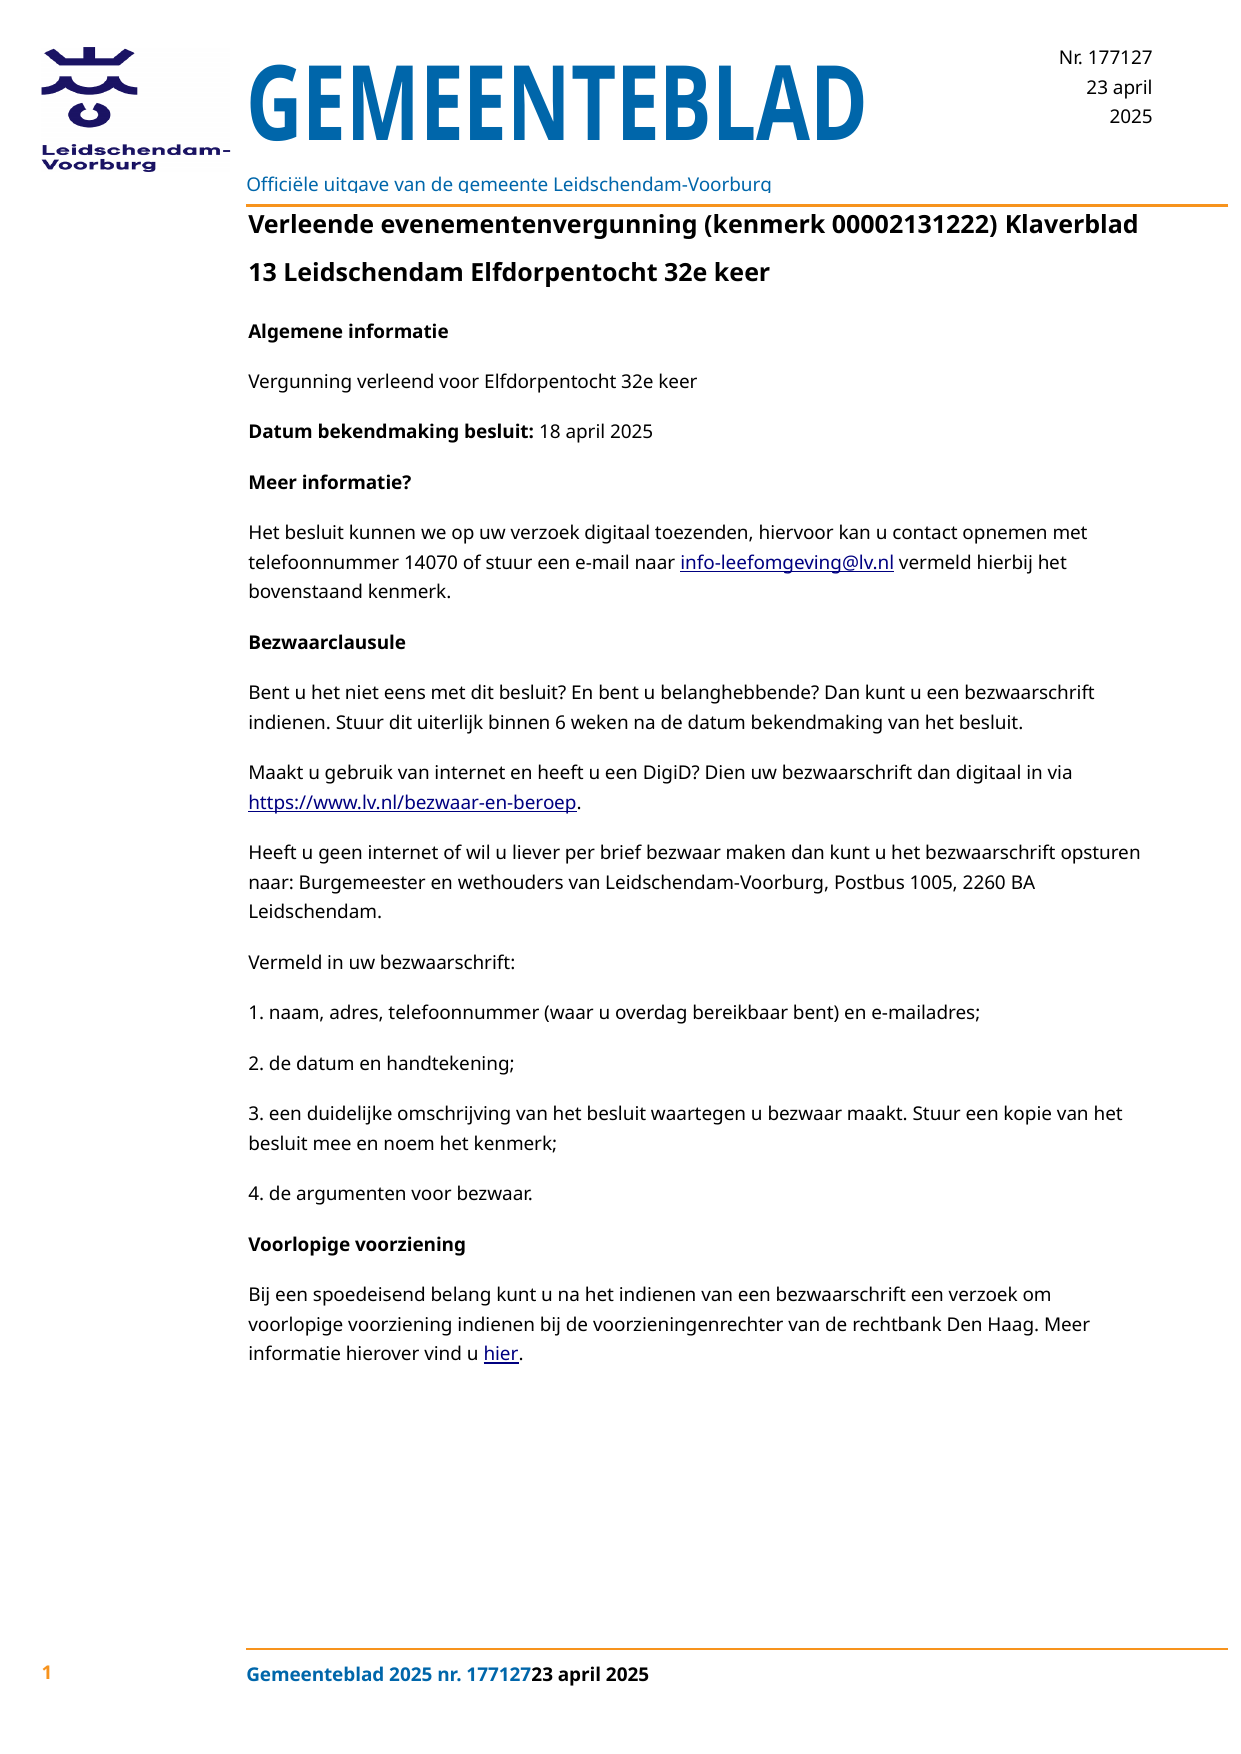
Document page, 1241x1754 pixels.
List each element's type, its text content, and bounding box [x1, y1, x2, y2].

text 1. naam, adres, telefoonnummer (waar u overdag bereikbaar bent) en e-mailadres; [248, 999, 1152, 1025]
text Voorlopige voorziening [248, 1231, 1152, 1257]
text Maakt u gebruik van internet en heeft u een DigiD? Dien uw bezwaarschrift dan digitaal in via https://www.lv.nl/bezwaar-en-beroep. [248, 759, 1152, 815]
text Algemene informatie [248, 318, 1152, 344]
text Vermeld in uw bezwaarschrift: [248, 949, 1152, 975]
picture [41, 47, 231, 172]
text Bij een spoedeisend belang kunt u na het indienen van een bezwaarschrift een verzoek om voorlopige voorziening indienen bij de voorzieningenrechter van de rechtbank Den Haag. Meer informatie hierover vind u hier. [248, 1281, 1152, 1366]
text 4. de argumenten voor bezwaar. [248, 1180, 1152, 1206]
text Datum bekendmaking besluit: 18 april 2025 [248, 419, 1152, 444]
text Meer informatie? [248, 469, 1152, 495]
text Bent u het niet eens met dit besluit? En bent u belanghebbende? Dan kunt u een bezwaarschrift indienen. Stuur dit uiterlijk binnen 6 weken na de datum bekendmaking van het besluit. [248, 679, 1152, 735]
text 2. de datum en handtekening; [248, 1050, 1152, 1076]
text Heeft u geen internet of wil u liever per brief bezwaar maken dan kunt u het bezwaarschrift opsturen naar: Burgemeester en wethouders van Leidschendam-Voorburg, Postbus 1005, 2260 BA Leidschendam. [248, 839, 1152, 924]
text Verleende evenementenvergunning (kenmerk 00002131222) Klaverblad 13 Leidschendam Elfdorpentocht 32e keer [248, 207, 1152, 288]
text Het besluit kunnen we op uw verzoek digitaal toezenden, hiervoor kan u contact opnemen met telefoonnummer 14070 of stuur een e-mail naar info-leefomgeving@lv.nl vermeld hierbij het bovenstaand kenmerk. [248, 519, 1152, 604]
text Vergunning verleend voor Elfdorpentocht 32e keer [248, 368, 1152, 394]
text Bezwaarclausule [248, 629, 1152, 655]
text 3. een duidelijke omschrijving van het besluit waartegen u bezwaar maakt. Stuur een kopie van het besluit mee en noem het kenmerk; [248, 1100, 1152, 1156]
